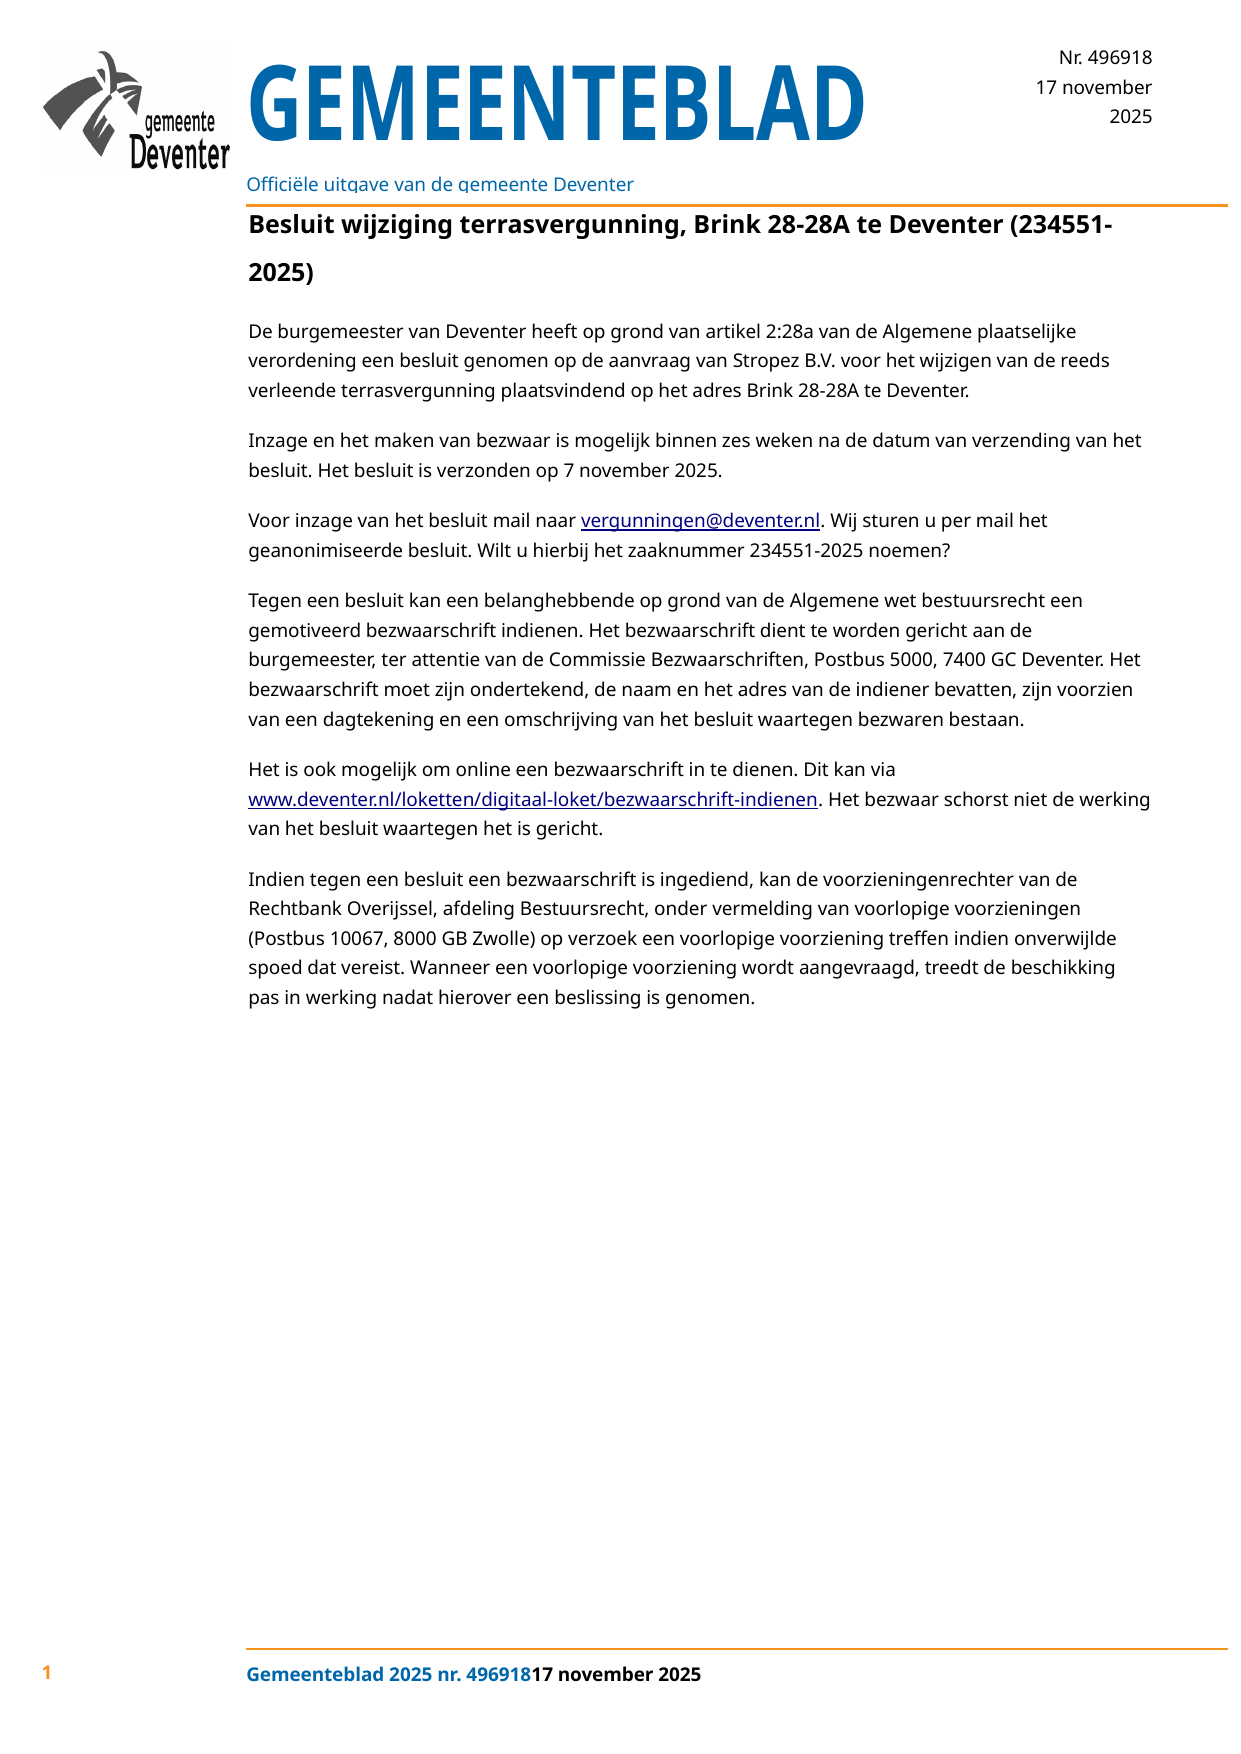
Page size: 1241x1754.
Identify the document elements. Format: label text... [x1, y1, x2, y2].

text Inzage en het maken van bezwaar is mogelijk binnen zes weken na de datum van verzending van het besluit. Het besluit is verzonden op 7 november 2025. [248, 427, 1152, 483]
text Voor inzage van het besluit mail naar vergunningen@deventer.nl. Wij sturen u per mail het geanonimiseerde besluit. Wilt u hierbij het zaaknummer 234551-2025 noemen? [248, 507, 1152, 563]
text Het is ook mogelijk om online een bezwaarschrift in te dienen. Dit kan via www.deventer.nl/loketten/digitaal-loket/bezwaarschrift-indienen. Het bezwaar schorst niet de werking van het besluit waartegen het is gericht. [248, 756, 1152, 841]
text Besluit wijziging terrasvergunning, Brink 28-28A te Deventer (234551-2025) [248, 207, 1152, 288]
text Tegen een besluit kan een belanghebbende op grond van de Algemene wet bestuursrecht een gemotiveerd bezwaarschrift indienen. Het bezwaarschrift dient te worden gericht aan de burgemeester, ter attentie van de Commissie Bezwaarschriften, Postbus 5000, 7400 GC Deventer. Het bezwaarschrift moet zijn ondertekend, de naam en het adres van de indiener bevatten, zijn voorzien van een dagtekening en een omschrijving van het besluit waartegen bezwaren bestaan. [248, 587, 1152, 732]
text De burgemeester van Deventer heeft op grond van artikel 2:28a van de Algemene plaatselijke verordening een besluit genomen op de aanvraag van Stropez B.V. voor het wijzigen van de reeds verleende terrasvergunning plaatsvindend op het adres Brink 28-28A te Deventer. [248, 318, 1152, 403]
picture [41, 47, 231, 172]
text Indien tegen een besluit een bezwaarschrift is ingediend, kan de voorzieningenrechter van de Rechtbank Overijssel, afdeling Bestuursrecht, onder vermelding van voorlopige voorzieningen (Postbus 10067, 8000 GB Zwolle) op verzoek een voorlopige voorziening treffen indien onverwijlde spoed dat vereist. Wanneer een voorlopige voorziening wordt aangevraagd, treedt de beschikking pas in werking nadat hierover een beslissing is genomen. [248, 866, 1152, 1010]
